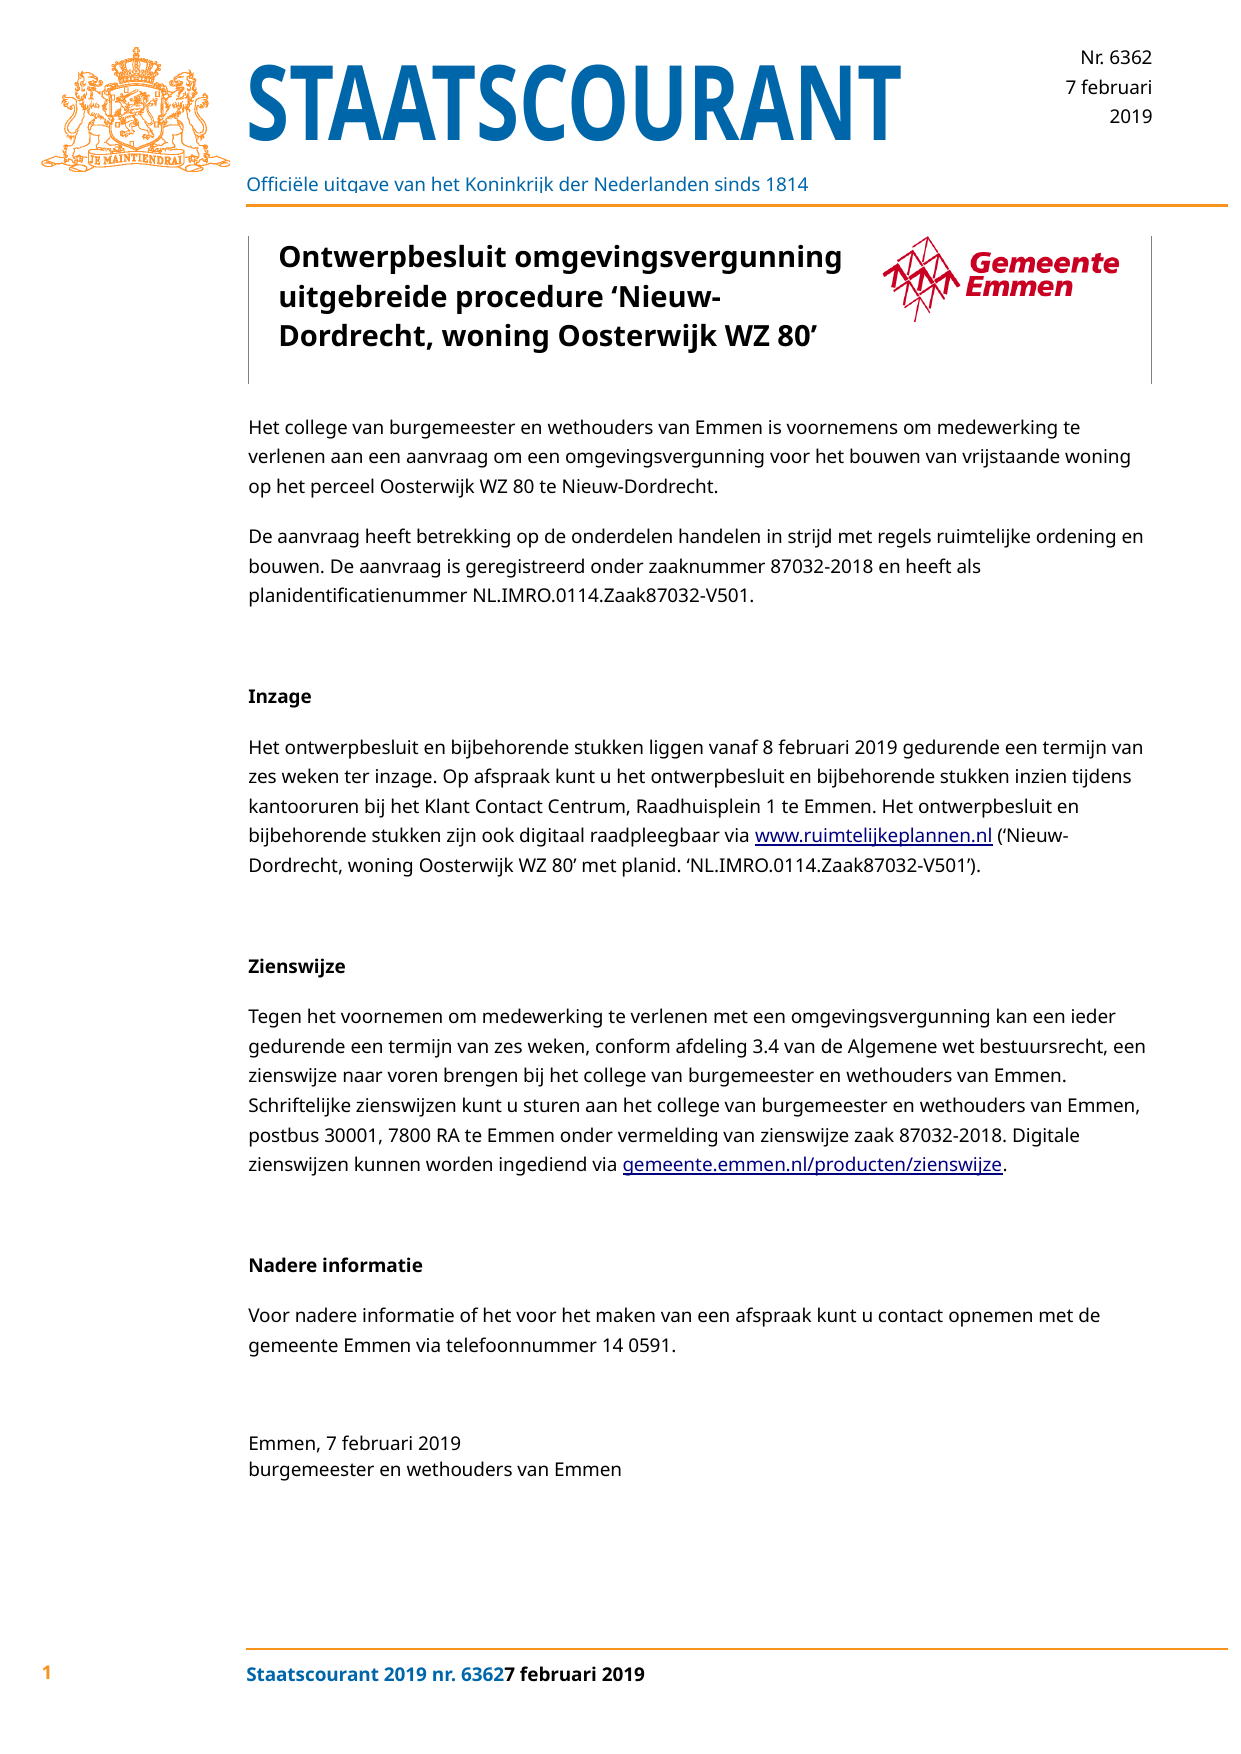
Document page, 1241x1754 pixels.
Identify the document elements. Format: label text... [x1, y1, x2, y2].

picture [41, 47, 231, 172]
text Emmen, 7 februari 2019 [248, 1431, 1152, 1456]
text Het ontwerpbesluit en bijbehorende stukken liggen vanaf 8 februari 2019 gedurende een termijn van zes weken ter inzage. Op afspraak kunt u het ontwerpbesluit en bijbehorende stukken inzien tijdens kantooruren bij het Klant Contact Centrum, Raadhuisplein 1 te Emmen. Het ontwerpbesluit en bijbehorende stukken zijn ook digitaal raadpleegbaar via www.ruimtelijkeplannen.nl (‘Nieuw-Dordrecht, woning Oosterwijk WZ 80’ met planid. ‘NL.IMRO.0114.Zaak87032-V501’). [248, 734, 1152, 878]
text Nadere informatie [248, 1252, 1152, 1278]
text Het college van burgemeester en wethouders van Emmen is voornemens om medewerking te verlenen aan een aanvraag om een omgevingsvergunning voor het bouwen van vrijstaande woning op het perceel Oosterwijk WZ 80 te Nieuw-Dordrecht. [248, 414, 1152, 499]
text Tegen het voornemen om medewerking te verlenen met een omgevingsvergunning kan een ieder gedurende een termijn van zes weken, conform afdeling 3.4 van de Algemene wet bestuursrecht, een zienswijze naar voren brengen bij het college van burgemeester en wethouders van Emmen. Schriftelijke zienswijzen kunt u sturen aan het college van burgemeester en wethouders van Emmen, postbus 30001, 7800 RA te Emmen onder vermelding van zienswijze zaak 87032-2018. Digitale zienswijzen kunnen worden ingediend via gemeente.emmen.nl/producten/zienswijze. [248, 1003, 1152, 1177]
text burgemeester en wethouders van Emmen [248, 1456, 1152, 1482]
table_header Ontwerpbesluit omgevingsvergunning uitgebreide procedure ‘Nieuw-Dordrecht, woning Oosterwijk WZ 80’ [249, 236, 850, 384]
text Inzage [248, 683, 1152, 709]
table_header [850, 236, 1151, 384]
picture [882, 236, 1119, 322]
text De aanvraag heeft betrekking op de onderdelen handelen in strijd met regels ruimtelijke ordening en bouwen. De aanvraag is geregistreerd onder zaaknummer 87032-2018 en heeft als planidentificatienummer NL.IMRO.0114.Zaak87032-V501. [248, 523, 1152, 608]
text Zienswijze [248, 953, 1152, 979]
text Voor nadere informatie of het voor het maken van een afspraak kunt u contact opnemen met de gemeente Emmen via telefoonnummer 14 0591. [248, 1303, 1152, 1358]
